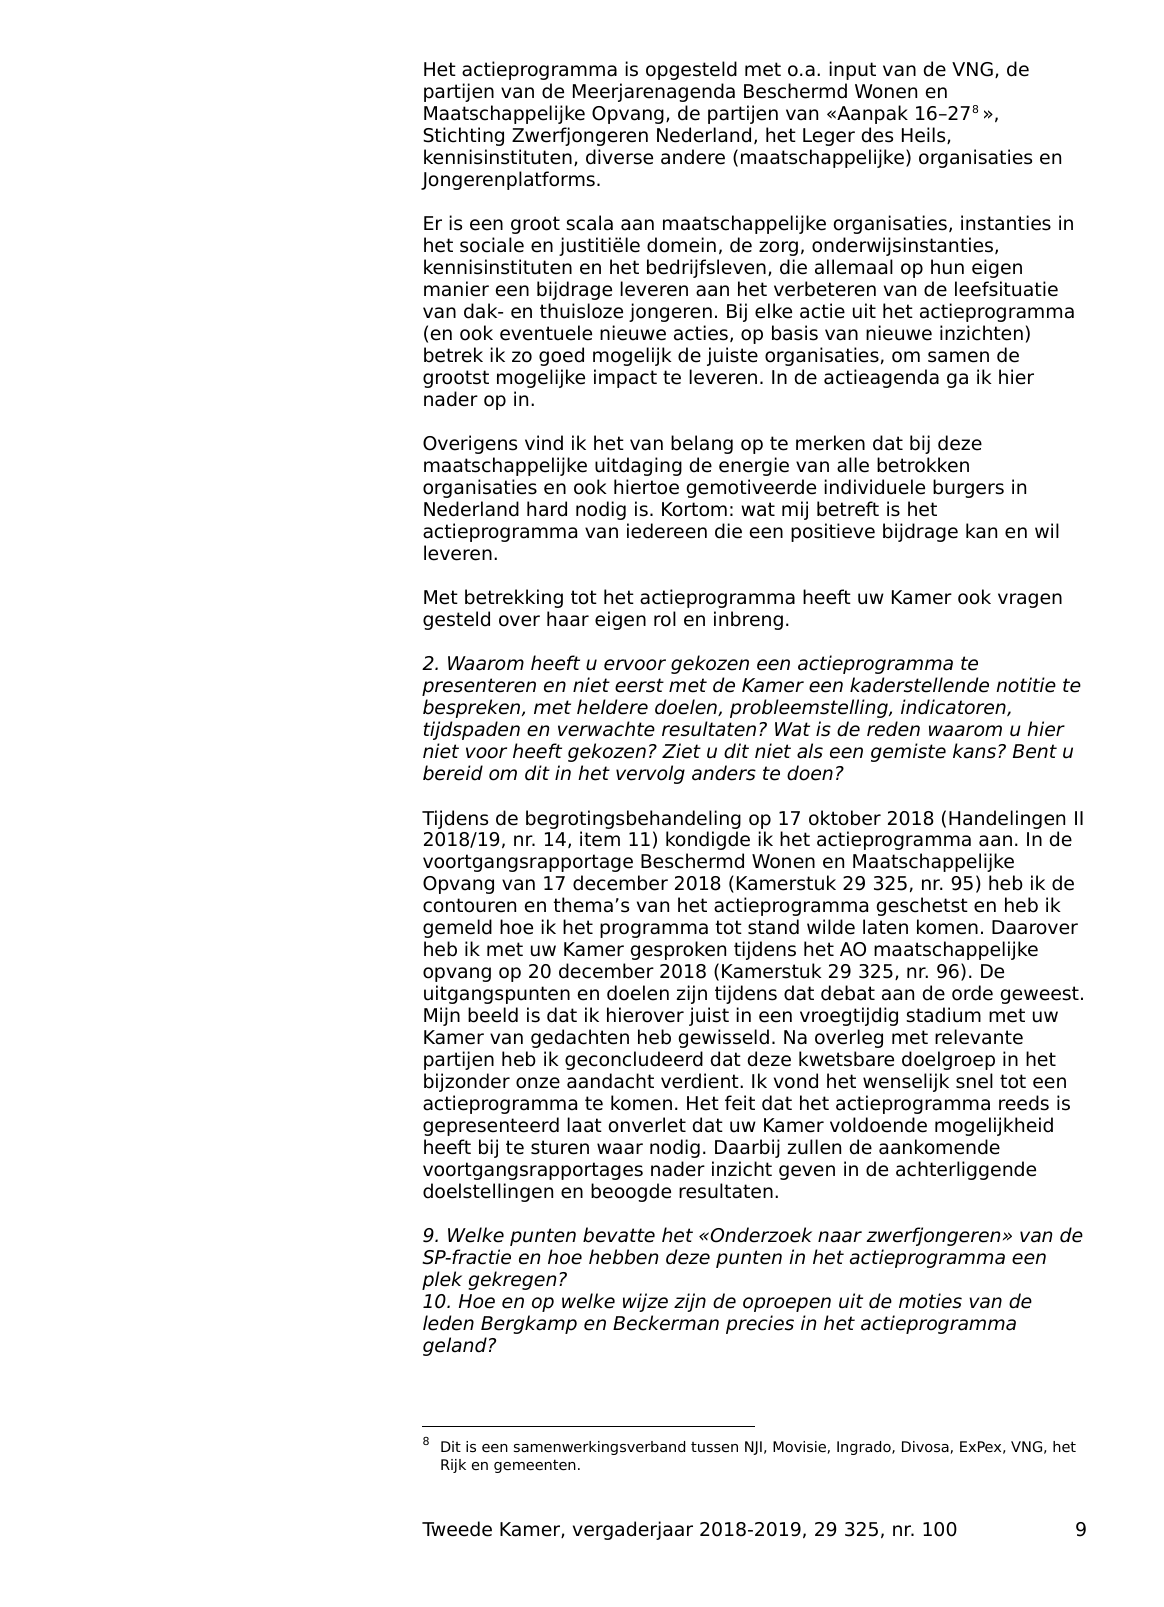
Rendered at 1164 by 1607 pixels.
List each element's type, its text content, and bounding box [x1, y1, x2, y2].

text Er is een groot scala aan maatschappelijke organisaties, instanties in het sociale en justitiële domein, de zorg, onderwijsinstanties, kennisinstituten en het bedrijfsleven, die allemaal op hun eigen manier een bijdrage leveren aan het verbeteren van de leefsituatie van dak- en thuisloze jongeren. Bij elke actie uit het actieprogramma (en ook eventuele nieuwe acties, op basis van nieuwe inzichten) betrek ik zo goed mogelijk de juiste organisaties, om samen de grootst mogelijke impact te leveren. In de actieagenda ga ik hier nader op in. [422, 213, 1087, 411]
text Tijdens de begrotingsbehandeling op 17 oktober 2018 (Handelingen II 2018/19, nr. 14, item 11) kondigde ik het actieprogramma aan. In de voortgangsrapportage Beschermd Wonen en Maatschappelijke Opvang van 17 december 2018 (Kamerstuk 29 325, nr. 95) heb ik de contouren en thema’s van het actieprogramma geschetst en heb ik gemeld hoe ik het programma tot stand wilde laten komen. Daarover heb ik met uw Kamer gesproken tijdens het AO maatschappelijke opvang op 20 december 2018 (Kamerstuk 29 325, nr. 96). De uitgangspunten en doelen zijn tijdens dat debat aan de orde geweest. Mijn beeld is dat ik hierover juist in een vroegtijdig stadium met uw Kamer van gedachten heb gewisseld. Na overleg met relevante partijen heb ik geconcludeerd dat deze kwetsbare doelgroep in het bijzonder onze aandacht verdient. Ik vond het wenselijk snel tot een actieprogramma te komen. Het feit dat het actieprogramma reeds is gepresenteerd laat onverlet dat uw Kamer voldoende mogelijkheid heeft bij te sturen waar nodig. Daarbij zullen de aankomende voortgangsrapportages nader inzicht geven in de achterliggende doelstellingen en beoogde resultaten. [422, 807, 1087, 1203]
text 10. Hoe en op welke wijze zijn de oproepen uit de moties van de leden Bergkamp en Beckerman precies in het actieprogramma geland? [422, 1291, 1087, 1357]
text 9. Welke punten bevatte het «Onderzoek naar zwerfjongeren» van de SP-fractie en hoe hebben deze punten in het actieprogramma een plek gekregen? [422, 1225, 1087, 1291]
text 2. Waarom heeft u ervoor gekozen een actieprogramma te presenteren en niet eerst met de Kamer een kaderstellende notitie te bespreken, met heldere doelen, probleemstelling, indicatoren, tijdspaden en verwachte resultaten? Wat is de reden waarom u hier niet voor heeft gekozen? Ziet u dit niet als een gemiste kans? Bent u bereid om dit in het vervolg anders te doen? [422, 653, 1087, 785]
text Overigens vind ik het van belang op te merken dat bij deze maatschappelijke uitdaging de energie van alle betrokken organisaties en ook hiertoe gemotiveerde individuele burgers in Nederland hard nodig is. Kortom: wat mij betreft is het actieprogramma van iedereen die een positieve bijdrage kan en wil leveren. [422, 433, 1087, 565]
text Dit is een samenwerkingsverband tussen NJI, Movisie, Ingrado, Divosa, ExPex, VNG, het Rijk en gemeenten. [422, 1435, 1087, 1474]
text Het actieprogramma is opgesteld met o.a. input van de VNG, de partijen van de Meerjarenagenda Beschermd Wonen en Maatschappelijke Opvang, de partijen van «Aanpak 16–27», Stichting Zwerfjongeren Nederland, het Leger des Heils, kennisinstituten, diverse andere (maatschappelijke) organisaties en Jongerenplatforms. [422, 59, 1087, 191]
text Met betrekking tot het actieprogramma heeft uw Kamer ook vragen gesteld over haar eigen rol en inbreng. [422, 587, 1087, 631]
